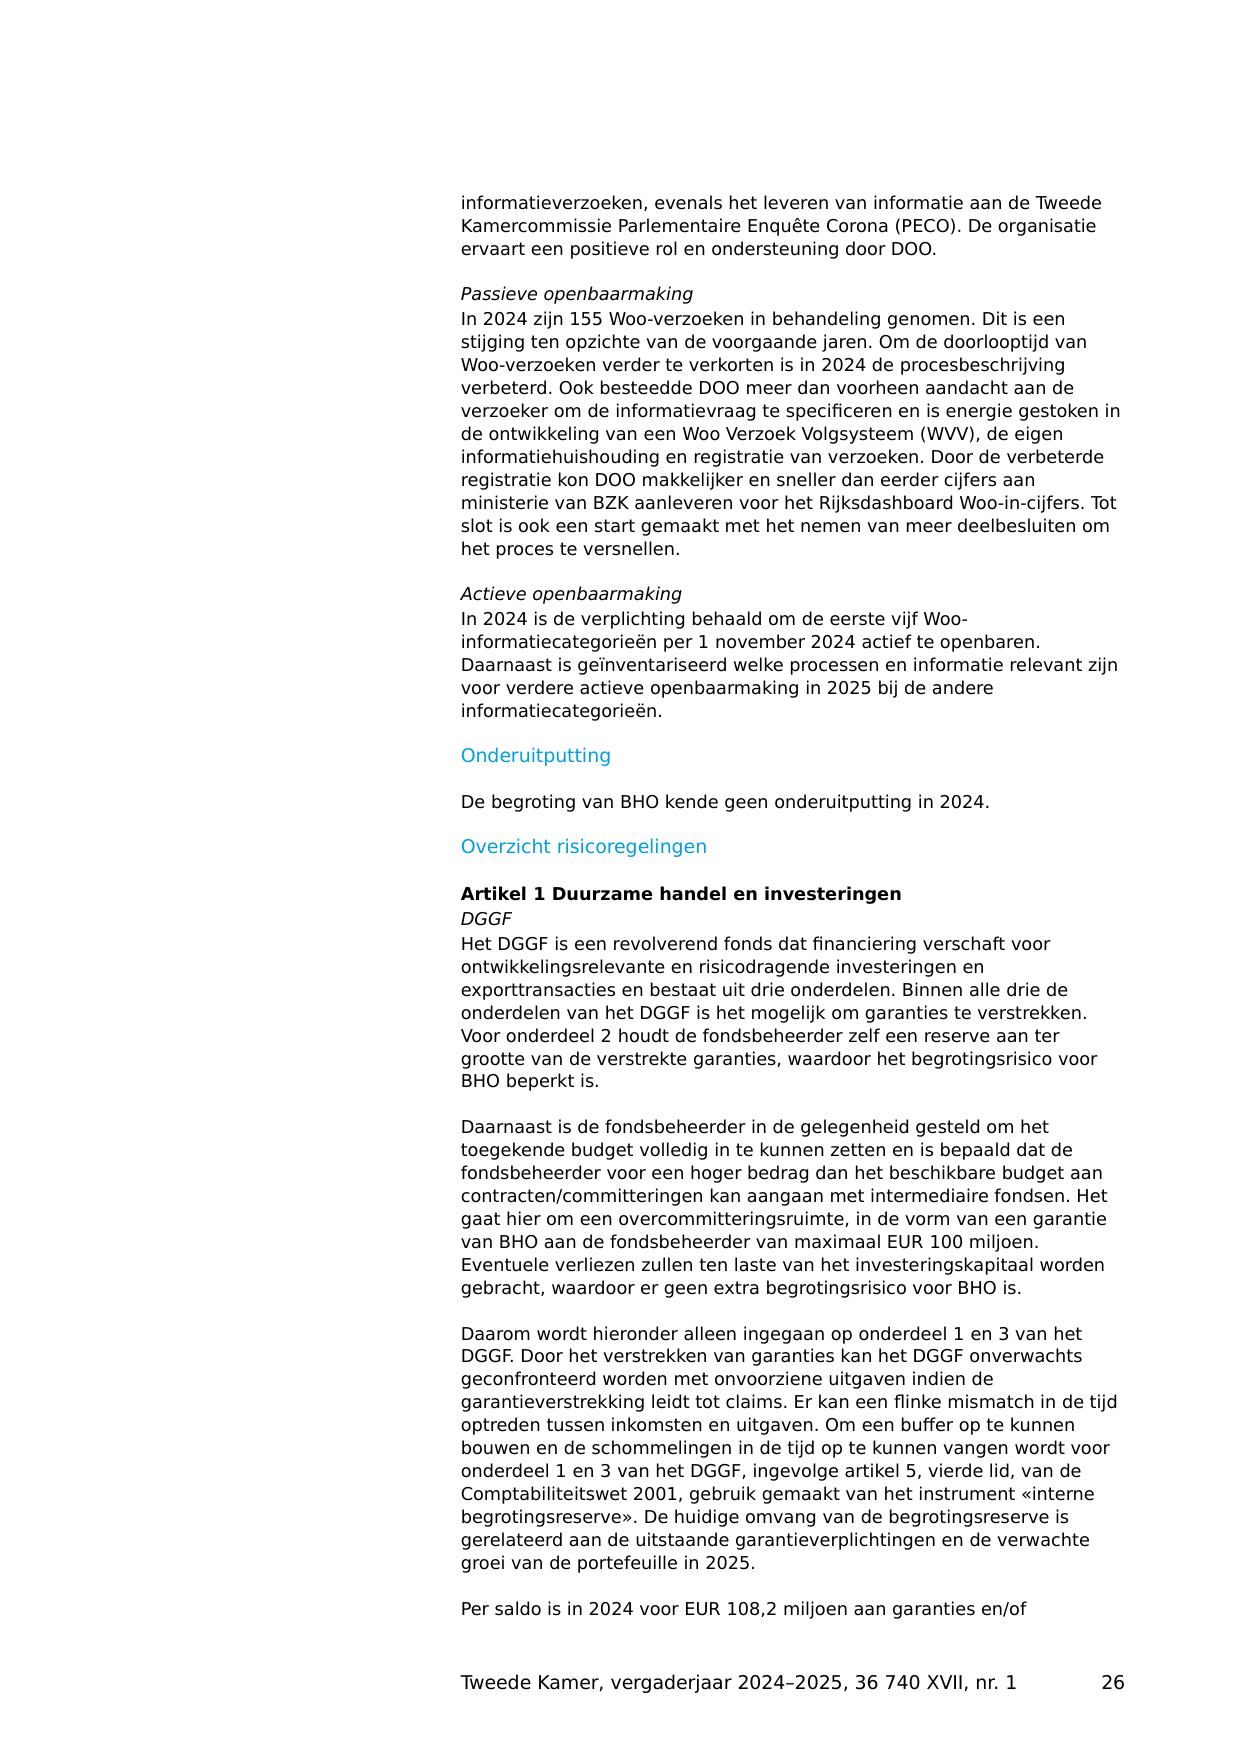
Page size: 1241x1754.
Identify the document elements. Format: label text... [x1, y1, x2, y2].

text Passieve openbaarmaking [461, 282, 1125, 305]
text Per saldo is in 2024 voor EUR 108,2 miljoen aan garanties en/of [461, 1597, 1125, 1619]
title Onderuitputting [461, 745, 1125, 767]
text Het DGGF is een revolverend fonds dat financiering verschaft voor ontwikkelingsrelevante en risicodragende investeringen en exporttransacties en bestaat uit drie onderdelen. Binnen alle drie de onderdelen van het DGGF is het mogelĳk om garanties te verstrekken. Voor onderdeel 2 houdt de fondsbeheerder zelf een reserve aan ter grootte van de verstrekte garanties, waardoor het begrotingsrisico voor BHO beperkt is. [461, 932, 1125, 1092]
text DGGF [461, 907, 1125, 930]
text In 2024 is de verplichting behaald om de eerste vijf Woo-informatiecategorieën per 1 november 2024 actief te openbaren. Daarnaast is geïnventariseerd welke processen en informatie relevant zijn voor verdere actieve openbaarmaking in 2025 bij de andere informatiecategorieën. [461, 607, 1125, 722]
title Overzicht risicoregelingen [461, 836, 1125, 858]
text Artikel 1 Duurzame handel en investeringen [461, 882, 1125, 905]
text De begroting van BHO kende geen onderuitputting in 2024. [461, 791, 1125, 813]
text In 2024 zĳn 155 Woo-verzoeken in behandeling genomen. Dit is een stijging ten opzichte van de voorgaande jaren. Om de doorlooptijd van Woo-verzoeken verder te verkorten is in 2024 de procesbeschrijving verbeterd. Ook besteedde DOO meer dan voorheen aandacht aan de verzoeker om de informatievraag te specificeren en is energie gestoken in de ontwikkeling van een Woo Verzoek Volgsysteem (WVV), de eigen informatiehuishouding en registratie van verzoeken. Door de verbeterde registratie kon DOO makkelijker en sneller dan eerder cijfers aan ministerie van BZK aanleveren voor het Rijksdashboard Woo-in-cijfers. Tot slot is ook een start gemaakt met het nemen van meer deelbesluiten om het proces te versnellen. [461, 307, 1125, 559]
text informatieverzoeken, evenals het leveren van informatie aan de Tweede Kamercommissie Parlementaire Enquête Corona (PECO). De organisatie ervaart een positieve rol en ondersteuning door DOO. [461, 191, 1125, 259]
text Actieve openbaarmaking [461, 582, 1125, 605]
text Daarnaast is de fondsbeheerder in de gelegenheid gesteld om het toegekende budget volledig in te kunnen zetten en is bepaald dat de fondsbeheerder voor een hoger bedrag dan het beschikbare budget aan contracten/committeringen kan aangaan met intermediaire fondsen. Het gaat hier om een overcommitteringsruimte, in de vorm van een garantie van BHO aan de fondsbeheerder van maximaal EUR 100 miljoen. Eventuele verliezen zullen ten laste van het investeringskapitaal worden gebracht, waardoor er geen extra begrotingsrisico voor BHO is. [461, 1115, 1125, 1299]
text Daarom wordt hieronder alleen ingegaan op onderdeel 1 en 3 van het DGGF. Door het verstrekken van garanties kan het DGGF onverwachts geconfronteerd worden met onvoorziene uitgaven indien de garantieverstrekking leidt tot claims. Er kan een flinke mismatch in de tĳd optreden tussen inkomsten en uitgaven. Om een buffer op te kunnen bouwen en de schommelingen in de tĳd op te kunnen vangen wordt voor onderdeel 1 en 3 van het DGGF, ingevolge artikel 5, vierde lid, van de Comptabiliteitswet 2001, gebruik gemaakt van het instrument «interne begrotingsreserve». De huidige omvang van de begrotingsreserve is gerelateerd aan de uitstaande garantieverplichtingen en de verwachte groei van de portefeuille in 2025. [461, 1322, 1125, 1574]
